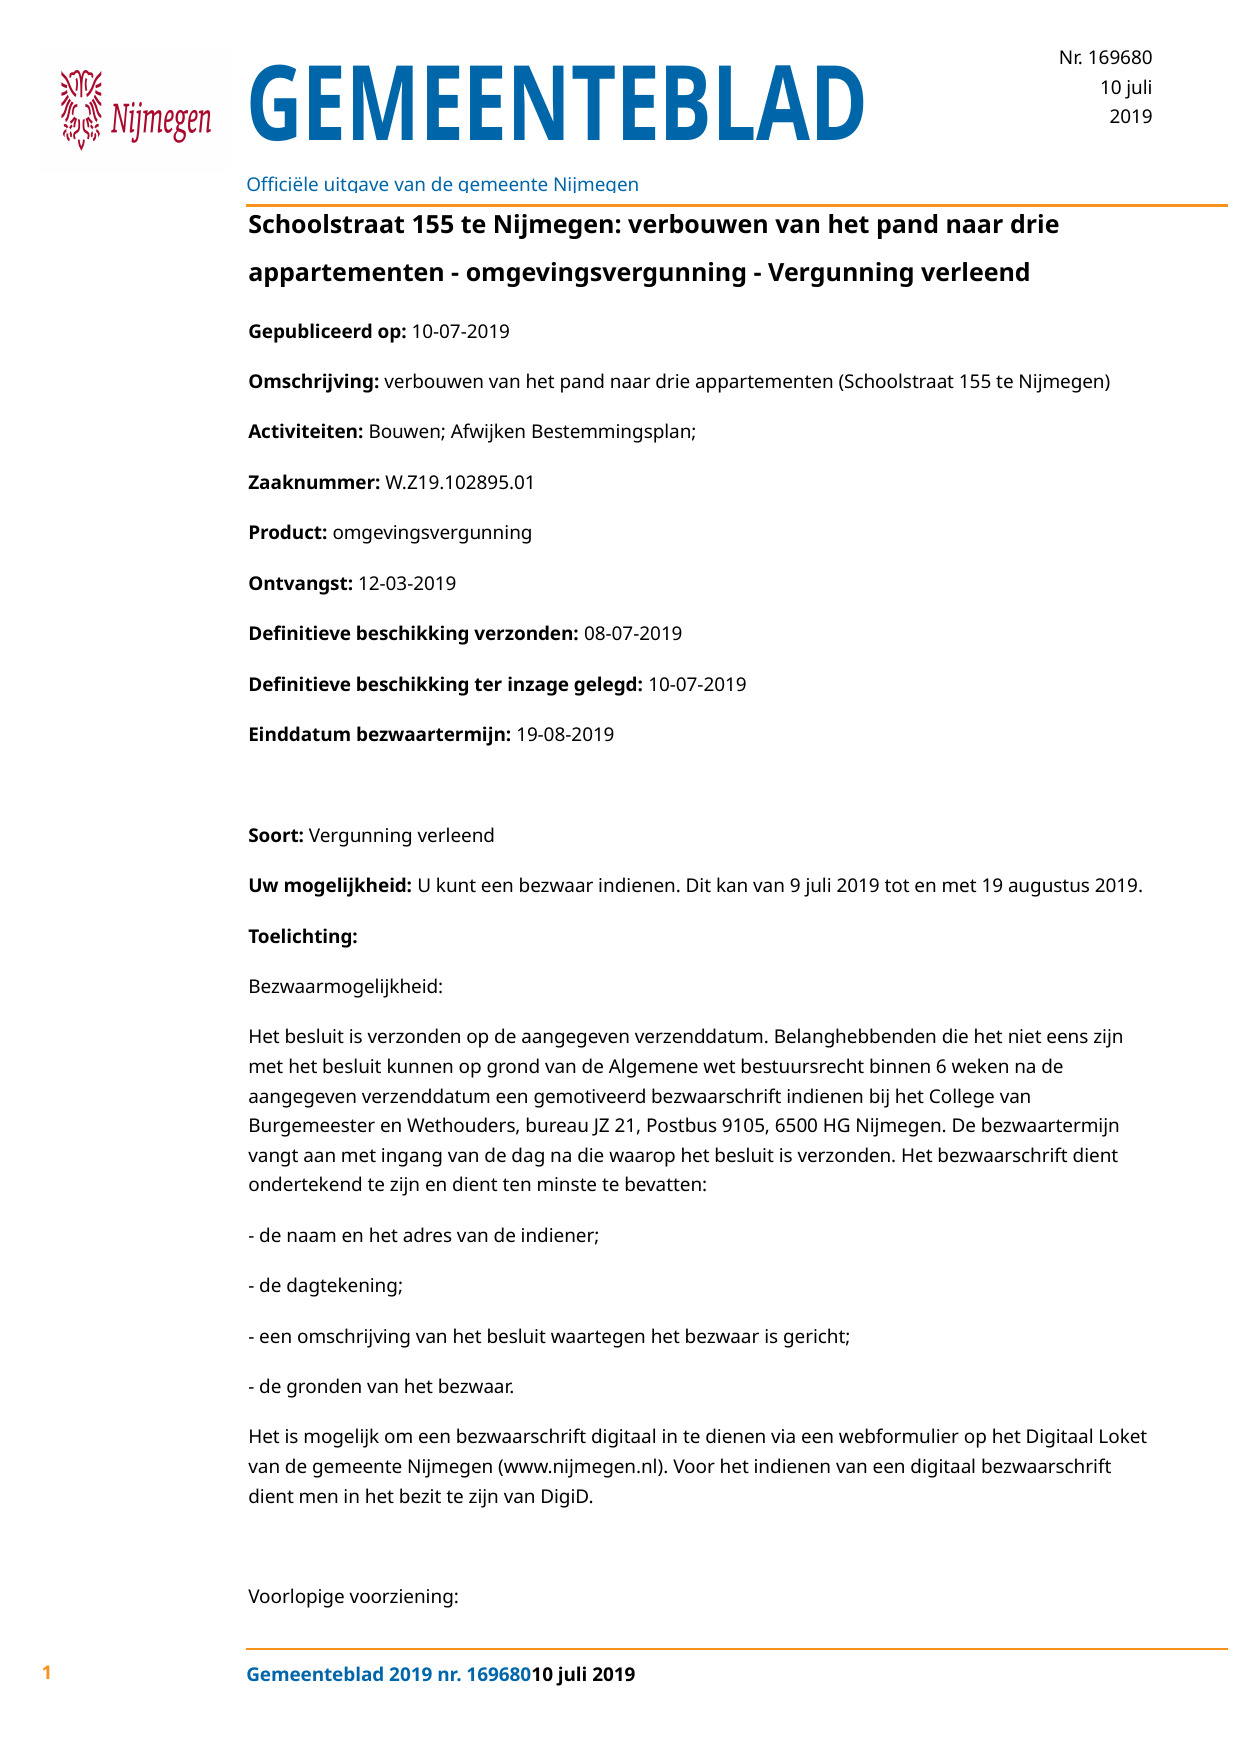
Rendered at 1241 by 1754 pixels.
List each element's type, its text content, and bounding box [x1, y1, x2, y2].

text Het is mogelijk om een bezwaarschrift digitaal in te dienen via een webformulier op het Digitaal Loket van de gemeente Nijmegen (www.nijmegen.nl). Voor het indienen van een digitaal bezwaarschrift dient men in het bezit te zijn van DigiD. [248, 1424, 1152, 1509]
text Definitieve beschikking ter inzage gelegd: 10-07-2019 [248, 671, 1152, 697]
text Voorlopige voorziening: [248, 1584, 1152, 1609]
text Gepubliceerd op: 10-07-2019 [248, 318, 1152, 344]
text Product: omgevingsvergunning [248, 519, 1152, 545]
text - een omschrijving van het besluit waartegen het bezwaar is gericht; [248, 1323, 1152, 1349]
text Schoolstraat 155 te Nijmegen: verbouwen van het pand naar drie appartementen - omgevingsvergunning - Vergunning verleend [248, 207, 1152, 288]
text Activiteiten: Bouwen; Afwijken Bestemmingsplan; [248, 419, 1152, 444]
text Definitieve beschikking verzonden: 08-07-2019 [248, 620, 1152, 646]
text Bezwaarmogelijkheid: [248, 973, 1152, 999]
text Zaaknummer: W.Z19.102895.01 [248, 469, 1152, 495]
text Soort: Vergunning verleend [248, 822, 1152, 848]
text Ontvangst: 12-03-2019 [248, 570, 1152, 596]
text Omschrijving: verbouwen van het pand naar drie appartementen (Schoolstraat 155 te Nijmegen) [248, 368, 1152, 394]
text Het besluit is verzonden op de aangegeven verzenddatum. Belanghebbenden die het niet eens zijn met het besluit kunnen op grond van de Algemene wet bestuursrecht binnen 6 weken na de aangegeven verzenddatum een gemotiveerd bezwaarschrift indienen bij het College van Burgemeester en Wethouders, bureau JZ 21, Postbus 9105, 6500 HG Nijmegen. De bezwaartermijn vangt aan met ingang van de dag na die waarop het besluit is verzonden. Het bezwaarschrift dient ondertekend te zijn en dient ten minste te bevatten: [248, 1024, 1152, 1197]
text - de dagtekening; [248, 1272, 1152, 1298]
text Uw mogelijkheid: U kunt een bezwaar indienen. Dit kan van 9 juli 2019 tot en met 19 augustus 2019. [248, 872, 1152, 898]
text - de naam en het adres van de indiener; [248, 1222, 1152, 1248]
text Toelichting: [248, 923, 1152, 949]
text Einddatum bezwaartermijn: 19-08-2019 [248, 721, 1152, 747]
picture [41, 47, 231, 172]
text - de gronden van het bezwaar. [248, 1373, 1152, 1399]
